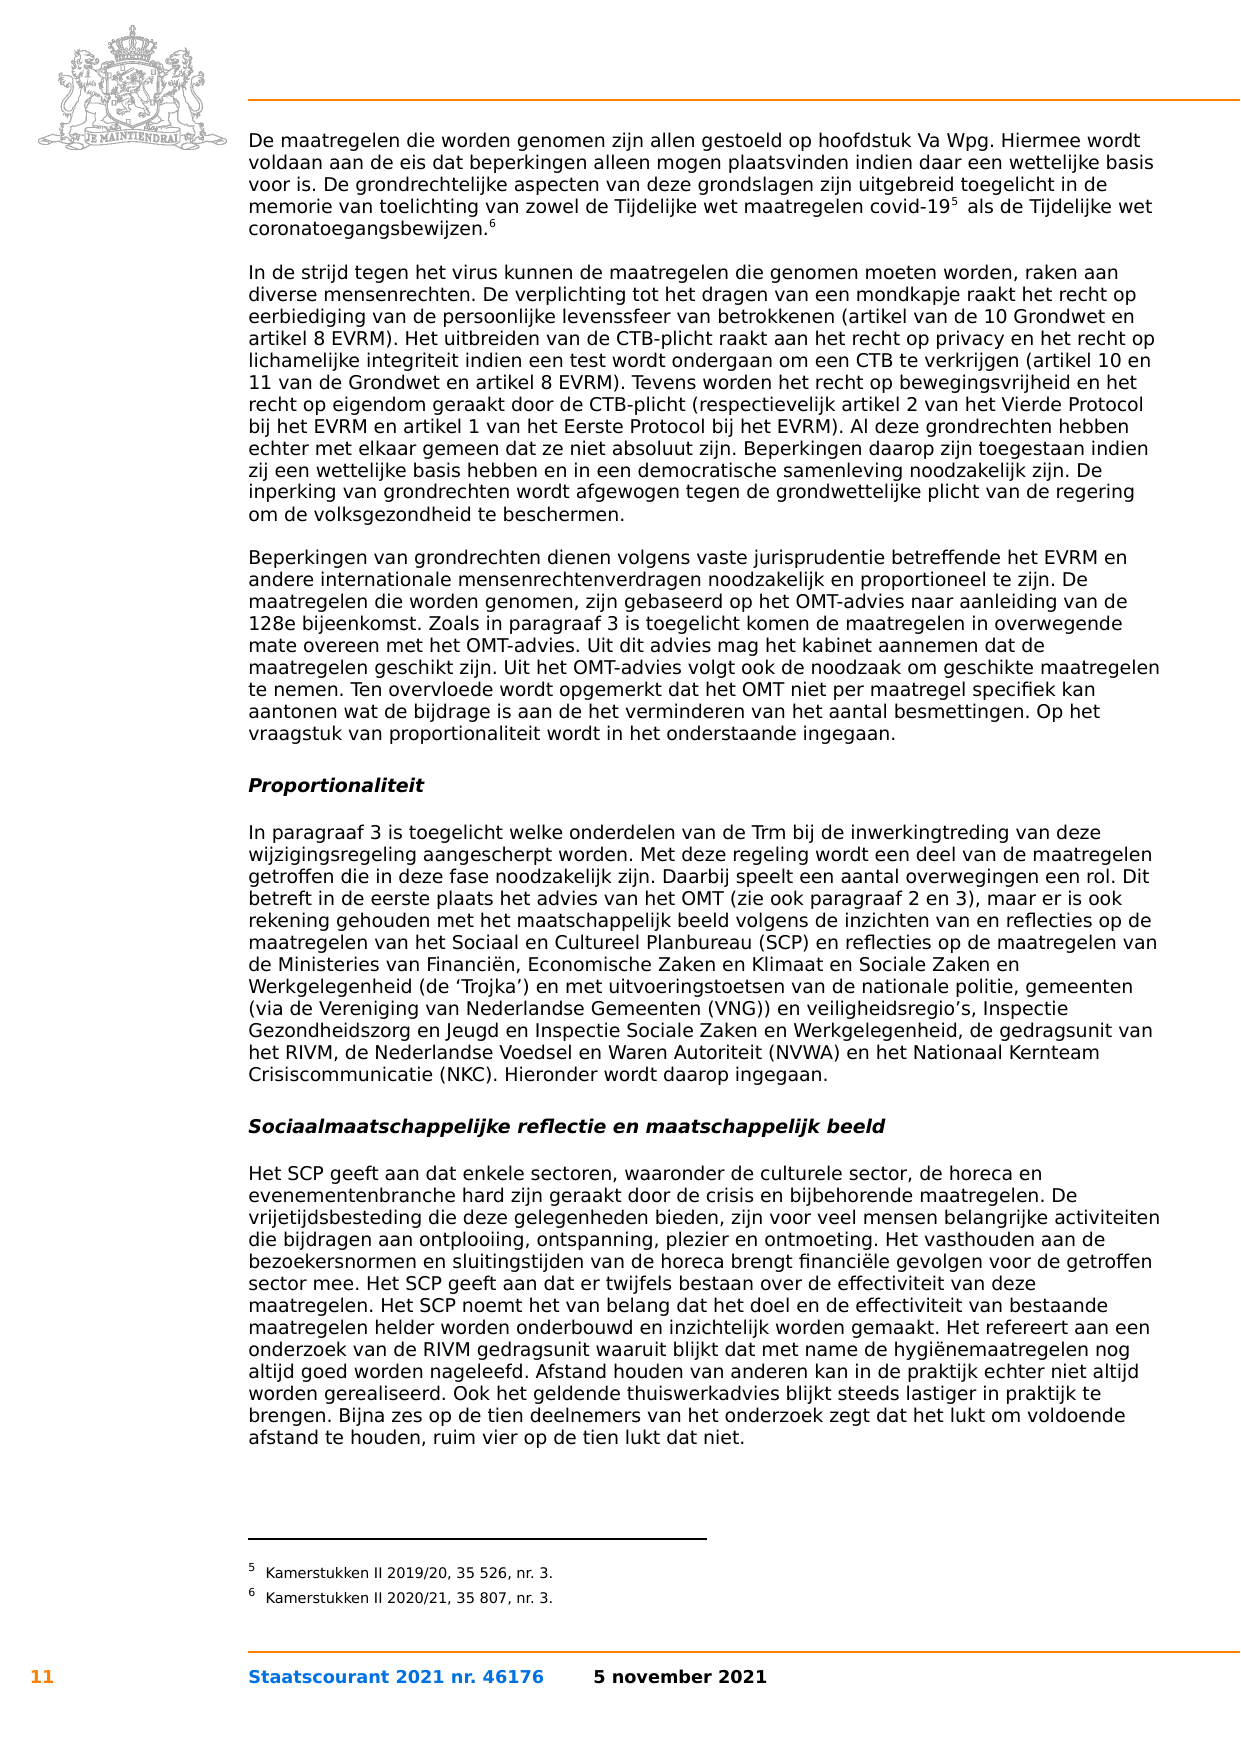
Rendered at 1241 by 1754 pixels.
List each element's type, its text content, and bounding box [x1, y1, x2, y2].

subtitle Sociaalmaatschappelijke reflectie en maatschappelijk beeld [248, 1116, 1163, 1138]
text Kamerstukken II 2020/21, 35 807, nr. 3. [248, 1586, 1163, 1608]
subtitle Proportionaliteit [248, 775, 1163, 797]
text De maatregelen die worden genomen zijn allen gestoeld op hoofdstuk Va Wpg. Hiermee wordt voldaan aan de eis dat beperkingen alleen mogen plaatsvinden indien daar een wettelijke basis voor is. De grondrechtelijke aspecten van deze grondslagen zijn uitgebreid toegelicht in de memorie van toelichting van zowel de Tijdelijke wet maatregelen covid-19 als de Tijdelijke wet coronatoegangsbewijzen. [248, 130, 1163, 240]
text In paragraaf 3 is toegelicht welke onderdelen van de Trm bij de inwerkingtreding van deze wijzigingsregeling aangescherpt worden. Met deze regeling wordt een deel van de maatregelen getroffen die in deze fase noodzakelijk zijn. Daarbij speelt een aantal overwegingen een rol. Dit betreft in de eerste plaats het advies van het OMT (zie ook paragraaf 2 en 3), maar er is ook rekening gehouden met het maatschappelijk beeld volgens de inzichten van en reflecties op de maatregelen van het Sociaal en Cultureel Planbureau (SCP) en reflecties op de maatregelen van de Ministeries van Financiën, Economische Zaken en Klimaat en Sociale Zaken en Werkgelegenheid (de ‘Trojka’) en met uitvoeringstoetsen van de nationale politie, gemeenten (via de Vereniging van Nederlandse Gemeenten (VNG)) en veiligheidsregio’s, Inspectie Gezondheidszorg en Jeugd en Inspectie Sociale Zaken en Werkgelegenheid, de gedragsunit van het RIVM, de Nederlandse Voedsel en Waren Autoriteit (NVWA) en het Nationaal Kernteam Crisiscommunicatie (NKC). Hieronder wordt daarop ingegaan. [248, 822, 1163, 1086]
text In de strijd tegen het virus kunnen de maatregelen die genomen moeten worden, raken aan diverse mensenrechten. De verplichting tot het dragen van een mondkapje raakt het recht op eerbiediging van de persoonlijke levenssfeer van betrokkenen (artikel van de 10 Grondwet en artikel 8 EVRM). Het uitbreiden van de CTB-plicht raakt aan het recht op privacy en het recht op lichamelijke integriteit indien een test wordt ondergaan om een CTB te verkrijgen (artikel 10 en 11 van de Grondwet en artikel 8 EVRM). Tevens worden het recht op bewegingsvrijheid en het recht op eigendom geraakt door de CTB-plicht (respectievelijk artikel 2 van het Vierde Protocol bij het EVRM en artikel 1 van het Eerste Protocol bij het EVRM). Al deze grondrechten hebben echter met elkaar gemeen dat ze niet absoluut zijn. Beperkingen daarop zijn toegestaan indien zij een wettelijke basis hebben en in een democratische samenleving noodzakelijk zijn. De inperking van grondrechten wordt afgewogen tegen de grondwettelijke plicht van de regering om de volksgezondheid te beschermen. [248, 262, 1163, 525]
picture [38, 25, 227, 150]
text Beperkingen van grondrechten dienen volgens vaste jurisprudentie betreffende het EVRM en andere internationale mensenrechtenverdragen noodzakelijk en proportioneel te zijn. De maatregelen die worden genomen, zijn gebaseerd op het OMT-advies naar aanleiding van de 128e bijeenkomst. Zoals in paragraaf 3 is toegelicht komen de maatregelen in overwegende mate overeen met het OMT-advies. Uit dit advies mag het kabinet aannemen dat de maatregelen geschikt zijn. Uit het OMT-advies volgt ook de noodzaak om geschikte maatregelen te nemen. Ten overvloede wordt opgemerkt dat het OMT niet per maatregel specifiek kan aantonen wat de bijdrage is aan de het verminderen van het aantal besmettingen. Op het vraagstuk van proportionaliteit wordt in het onderstaande ingegaan. [248, 547, 1163, 745]
text Het SCP geeft aan dat enkele sectoren, waaronder de culturele sector, de horeca en evenementenbranche hard zijn geraakt door de crisis en bijbehorende maatregelen. De vrijetijdsbesteding die deze gelegenheden bieden, zijn voor veel mensen belangrijke activiteiten die bijdragen aan ontplooiing, ontspanning, plezier en ontmoeting. Het vasthouden aan de bezoekersnormen en sluitingstijden van de horeca brengt financiële gevolgen voor de getroffen sector mee. Het SCP geeft aan dat er twijfels bestaan over de effectiviteit van deze maatregelen. Het SCP noemt het van belang dat het doel en de effectiviteit van bestaande maatregelen helder worden onderbouwd en inzichtelijk worden gemaakt. Het refereert aan een onderzoek van de RIVM gedragsunit waaruit blijkt dat met name de hygiënemaatregelen nog altijd goed worden nageleefd. Afstand houden van anderen kan in de praktijk echter niet altijd worden gerealiseerd. Ook het geldende thuiswerkadvies blijkt steeds lastiger in praktijk te brengen. Bijna zes op de tien deelnemers van het onderzoek zegt dat het lukt om voldoende afstand te houden, ruim vier op de tien lukt dat niet. [248, 1163, 1163, 1448]
text Kamerstukken II 2019/20, 35 526, nr. 3. [248, 1561, 1163, 1583]
